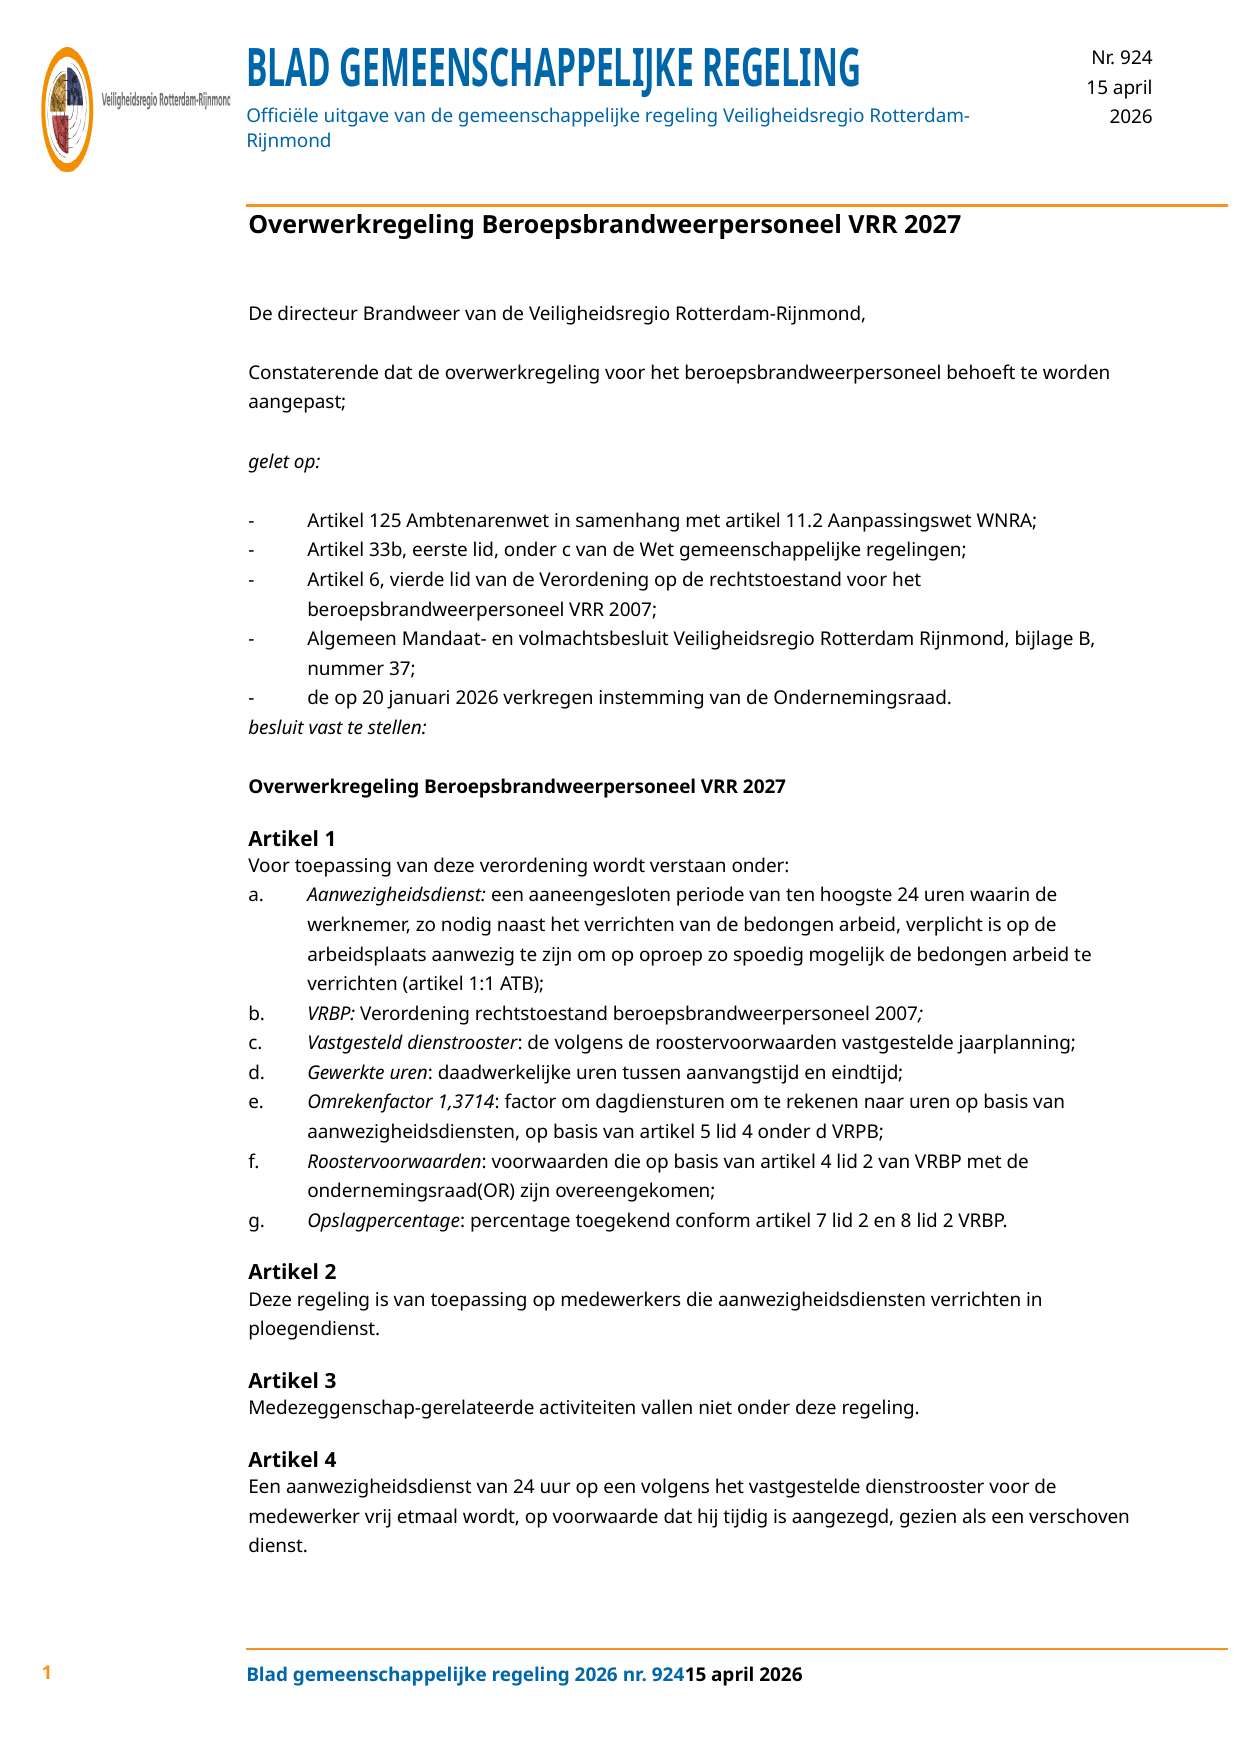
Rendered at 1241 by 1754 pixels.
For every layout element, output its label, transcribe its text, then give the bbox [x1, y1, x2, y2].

list Artikel 6, vierde lid van de Verordening op de rechtstoestand voor het beroepsbrandweerpersoneel VRR 2007; [248, 566, 1152, 621]
picture [41, 47, 231, 172]
list Artikel 125 Ambtenarenwet in samenhang met artikel 11.2 Aanpassingswet WNRA; [248, 507, 1152, 533]
list Aanwezigheidsdienst: een aaneengesloten periode van ten hoogste 24 uren waarin de werknemer, zo nodig naast het verrichten van de bedongen arbeid, verplicht is op de arbeidsplaats aanwezig te zijn om op oproep zo spoedig mogelijk de bedongen arbeid te verrichten (artikel 1:1 ATB); [248, 882, 1152, 996]
text Overwerkregeling Beroepsbrandweerpersoneel VRR 2027 [248, 773, 1152, 799]
text Deze regeling is van toepassing op medewerkers die aanwezigheidsdiensten verrichten in ploegendienst. [248, 1286, 1152, 1341]
text Artikel 1 [248, 824, 1152, 852]
list Gewerkte uren: daadwerkelijke uren tussen aanvangstijd en eindtijd; [248, 1059, 1152, 1085]
text Artikel 4 [248, 1445, 1152, 1473]
text Constaterende dat de overwerkregeling voor het beroepsbrandweerpersoneel behoeft te worden aangepast; [248, 359, 1152, 414]
text Voor toepassing van deze verordening wordt verstaan onder: [248, 852, 1152, 878]
list Vastgesteld dienstrooster: de volgens de roostervoorwaarden vastgestelde jaarplanning; [248, 1029, 1152, 1055]
text Medezeggenschap-gerelateerde activiteiten vallen niet onder deze regeling. [248, 1394, 1152, 1420]
list Omrekenfactor 1,3714: factor om dagdiensturen om te rekenen naar uren op basis van aanwezigheidsdiensten, op basis van artikel 5 lid 4 onder d VRPB; [248, 1089, 1152, 1144]
list Roostervoorwaarden: voorwaarden die op basis van artikel 4 lid 2 van VRBP met de ondernemingsraad(OR) zijn overeengekomen; [248, 1148, 1152, 1203]
list Opslagpercentage: percentage toegekend conform artikel 7 lid 2 en 8 lid 2 VRBP. [248, 1207, 1152, 1233]
text gelet op: [248, 448, 1152, 473]
list VRBP: Verordening rechtstoestand beroepsbrandweerpersoneel 2007; [248, 1000, 1152, 1026]
list Algemeen Mandaat- en volmachtsbesluit Veiligheidsregio Rotterdam Rijnmond, bijlage B, nummer 37; [248, 625, 1152, 681]
text besluit vast te stellen: [248, 714, 1152, 740]
list de op 20 januari 2026 verkregen instemming van de Ondernemingsraad. [248, 684, 1152, 710]
text Een aanwezigheidsdienst van 24 uur op een volgens het vastgestelde dienstrooster voor de medewerker vrij etmaal wordt, op voorwaarde dat hij tijdig is aangezegd, gezien als een verschoven dienst. [248, 1473, 1152, 1558]
text De directeur Brandweer van de Veiligheidsregio Rotterdam-Rijnmond, [248, 300, 1152, 326]
list Artikel 33b, eerste lid, onder c van de Wet gemeenschappelijke regelingen; [248, 537, 1152, 562]
text Artikel 2 [248, 1257, 1152, 1286]
text Overwerkregeling Beroepsbrandweerpersoneel VRR 2027 [248, 207, 1152, 241]
text Artikel 3 [248, 1366, 1152, 1394]
